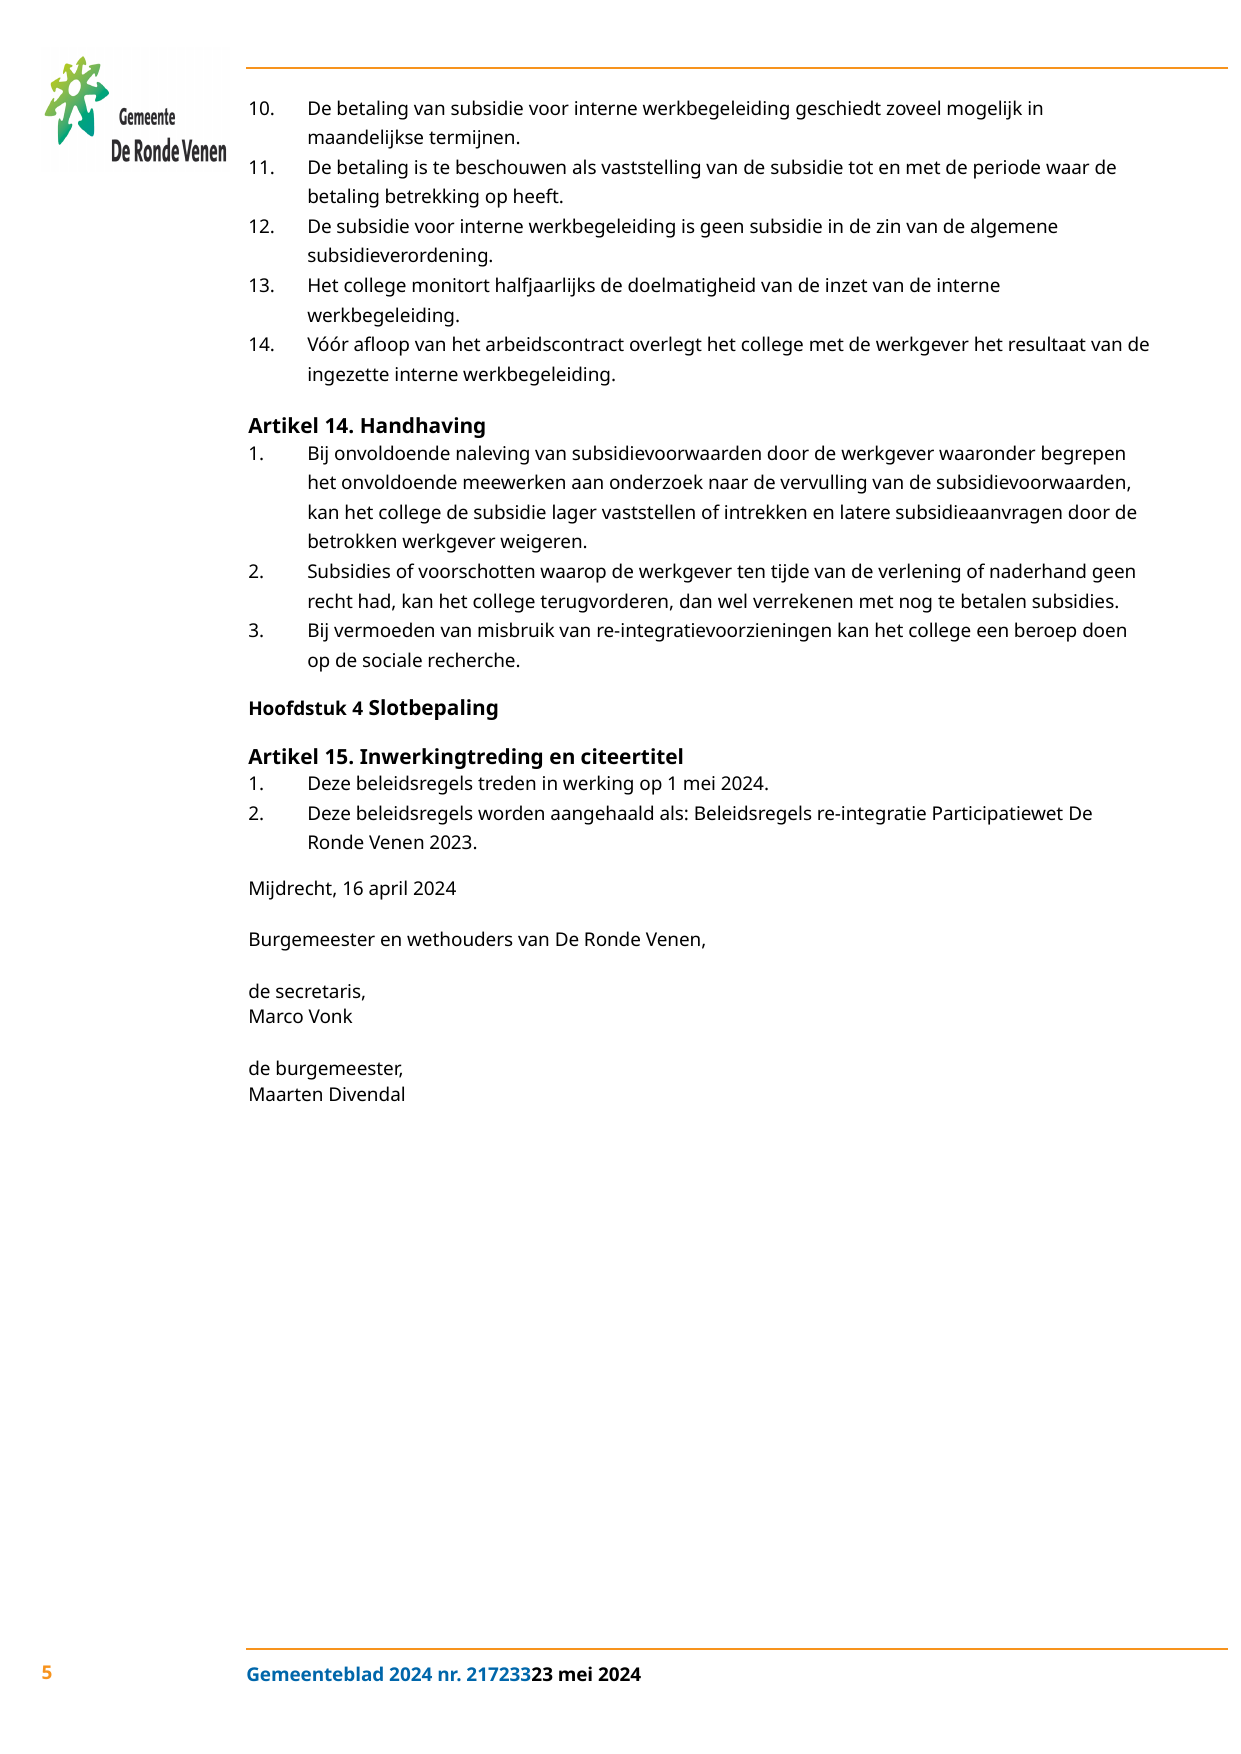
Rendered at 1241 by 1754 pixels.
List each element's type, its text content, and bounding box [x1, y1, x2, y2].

text de burgemeester, [248, 1055, 1152, 1081]
list Deze beleidsregels treden in werking op 1 mei 2024. [248, 770, 1152, 796]
list De betaling is te beschouwen als vaststelling van de subsidie tot en met de periode waar de betaling betrekking op heeft. [248, 154, 1152, 209]
text Marco Vonk [248, 1004, 1152, 1029]
text Maarten Divendal [248, 1081, 1152, 1107]
list Het college monitort halfjaarlijks de doelmatigheid van de inzet van de interne werkbegeleiding. [248, 272, 1152, 328]
list Bij onvoldoende naleving van subsidievoorwaarden door de werkgever waaronder begrepen het onvoldoende meewerken aan onderzoek naar de vervulling van de subsidievoorwaarden, kan het college de subsidie lager vaststellen of intrekken en latere subsidieaanvragen door de betrokken werkgever weigeren. [248, 440, 1152, 554]
list Vóór afloop van het arbeidscontract overlegt het college met de werkgever het resultaat van de ingezette interne werkbegeleiding. [248, 331, 1152, 387]
text Artikel 14. Handhaving [248, 411, 1152, 440]
picture [41, 47, 231, 172]
list De subsidie voor interne werkbegeleiding is geen subsidie in de zin van de algemene subsidieverordening. [248, 213, 1152, 268]
text Mijdrecht, 16 april 2024 [248, 875, 1152, 901]
list Bij vermoeden van misbruik van re-integratievoorzieningen kan het college een beroep doen op de sociale recherche. [248, 617, 1152, 673]
text Artikel 15. Inwerkingtreding en citeertitel [248, 742, 1152, 770]
list Deze beleidsregels worden aangehaald als: Beleidsregels re-integratie Participatiewet De Ronde Venen 2023. [248, 800, 1152, 855]
text Burgemeester en wethouders van De Ronde Venen, [248, 927, 1152, 952]
text de secretaris, [248, 978, 1152, 1004]
list De betaling van subsidie voor interne werkbegeleiding geschiedt zoveel mogelijk in maandelijkse termijnen. [248, 95, 1152, 150]
text Hoofdstuk 4 Slotbepaling [248, 693, 1152, 721]
list Subsidies of voorschotten waarop de werkgever ten tijde van de verlening of naderhand geen recht had, kan het college terugvorderen, dan wel verrekenen met nog te betalen subsidies. [248, 558, 1152, 613]
